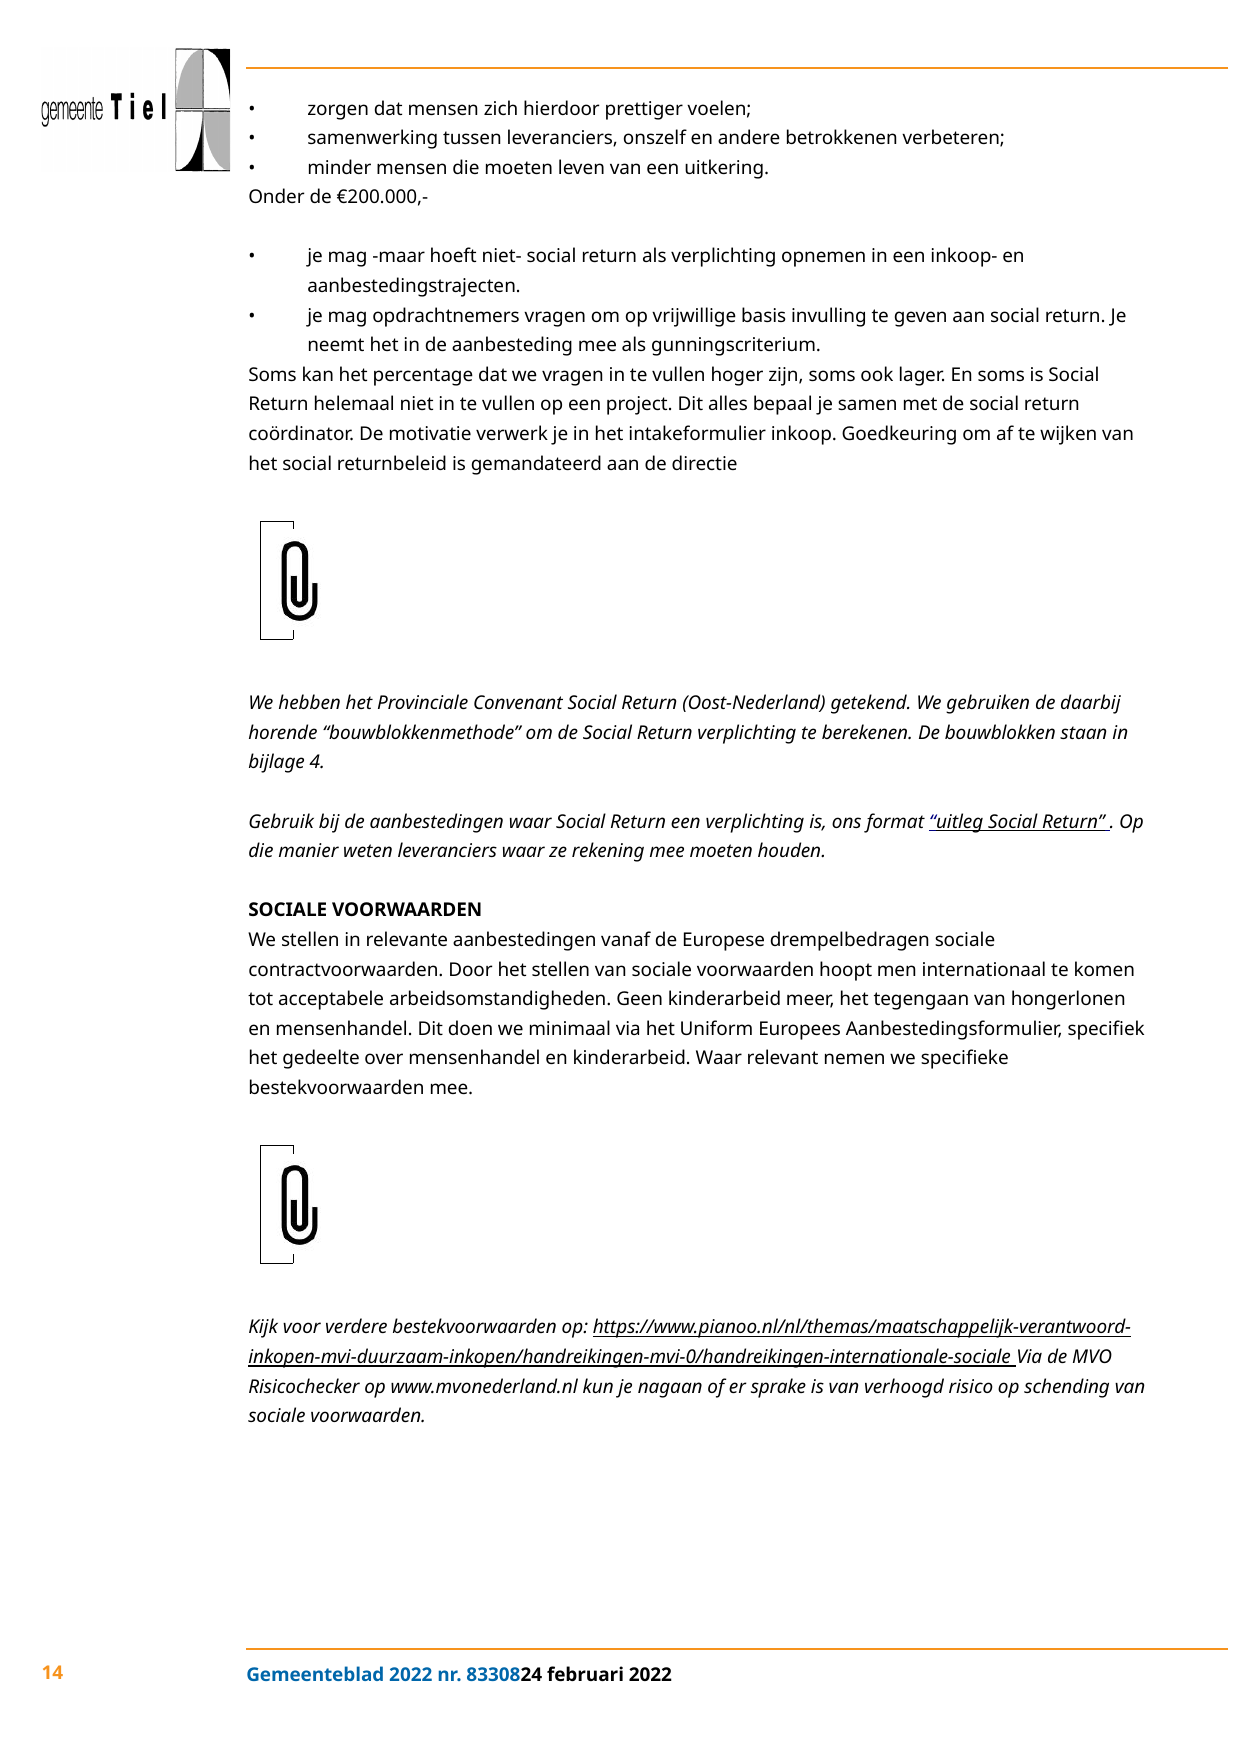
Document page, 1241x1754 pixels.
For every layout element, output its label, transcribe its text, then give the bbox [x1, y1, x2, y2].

picture [268, 529, 346, 630]
text Gebruik bij de aanbestedingen waar Social Return een verplichting is, ons format “uitleg Social Return” . Op die manier weten leveranciers waar ze rekening mee moeten houden. [248, 808, 1152, 863]
text Soms kan het percentage dat we vragen in te vullen hoger zijn, soms ook lager. En soms is Social Return helemaal niet in te vullen op een project. Dit alles bepaal je samen met de social return coördinator. De motivatie verwerk je in het intakeformulier inkoop. Goedkeuring om af te wijken van het social returnbeleid is gemandateerd aan de directie [248, 361, 1152, 476]
list minder mensen die moeten leven van een uitkering. [248, 154, 1152, 180]
picture [268, 1154, 346, 1254]
list zorgen dat mensen zich hierdoor prettiger voelen; [248, 95, 1152, 121]
list samenwerking tussen leveranciers, onszelf en andere betrokkenen verbeteren; [248, 124, 1152, 150]
text Kijk voor verdere bestekvoorwaarden op: https://www.pianoo.nl/nl/themas/maatschappelijk-verantwoord-inkopen-mvi-duurzaam-inkopen/handreikingen-mvi-0/handreikingen-internationale-sociale Via de MVO Risicochecker op www.mvonederland.nl kun je nagaan of er sprake is van verhoogd risico op schending van sociale voorwaarden. [248, 1314, 1152, 1428]
text Onder de €200.000,- [248, 183, 1152, 209]
text We stellen in relevante aanbestedingen vanaf de Europese drempelbedragen sociale contractvoorwaarden. Door het stellen van sociale voorwaarden hoopt men internationaal te komen tot acceptabele arbeidsomstandigheden. Geen kinderarbeid meer, het tegengaan van hongerlonen en mensenhandel. Dit doen we minimaal via het Uniform Europees Aanbestedingsformulier, specifiek het gedeelte over mensenhandel en kinderarbeid. Waar relevant nemen we specifieke bestekvoorwaarden mee. [248, 926, 1152, 1100]
text SOCIALE VOORWAARDEN [248, 897, 1152, 922]
list je mag -maar hoeft niet- social return als verplichting opnemen in een inkoop- en aanbestedingstrajecten. [248, 243, 1152, 298]
picture [41, 47, 231, 172]
list je mag opdrachtnemers vragen om op vrijwillige basis invulling te geven aan social return. Je neemt het in de aanbesteding mee als gunningscriterium. [248, 302, 1152, 357]
text We hebben het Provinciale Convenant Social Return (Oost-Nederland) getekend. We gebruiken de daarbij horende “bouwblokkenmethode” om de Social Return verplichting te berekenen. De bouwblokken staan in bijlage 4. [248, 689, 1152, 774]
